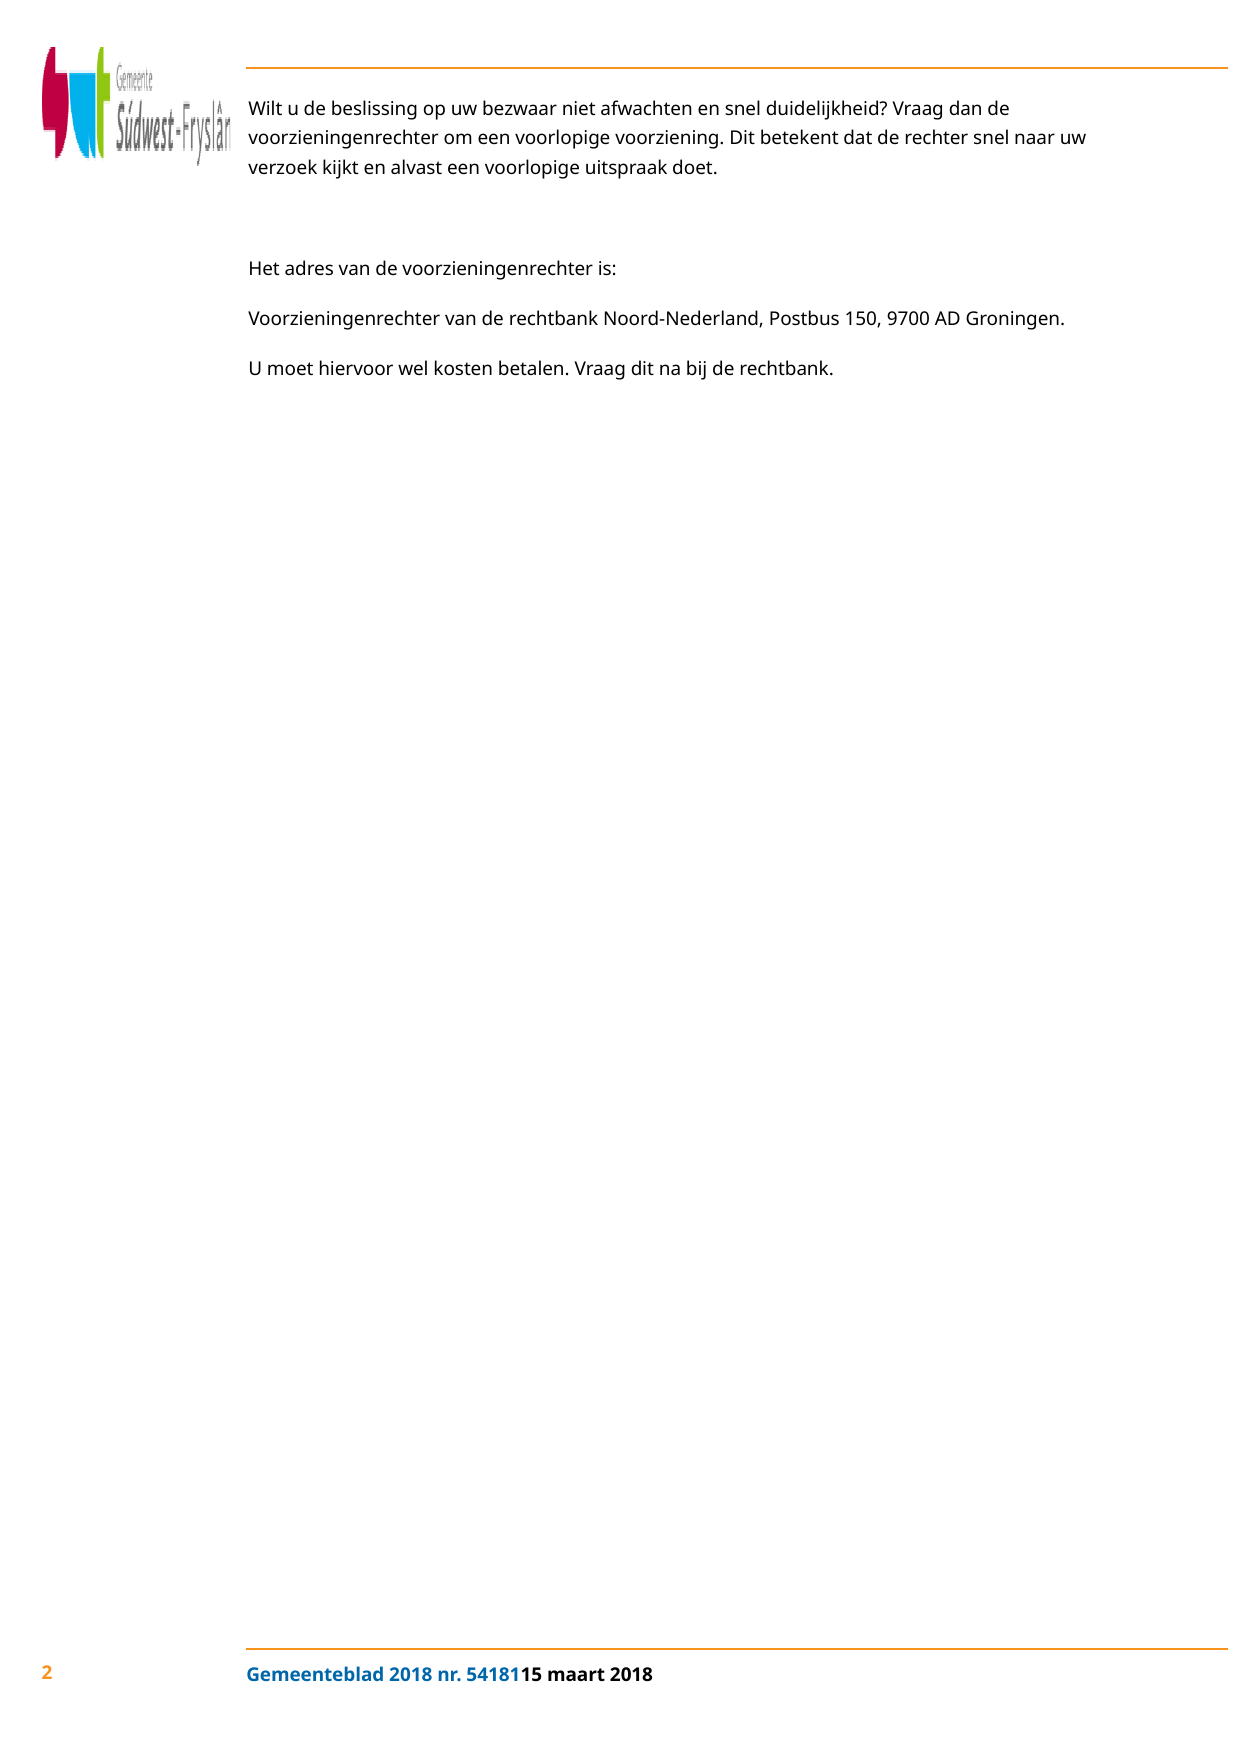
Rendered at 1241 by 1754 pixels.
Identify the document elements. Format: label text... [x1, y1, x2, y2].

text Voorzieningenrechter van de rechtbank Noord-Nederland, Postbus 150, 9700 AD Groningen. [248, 305, 1152, 331]
text Het adres van de voorzieningenrechter is: [248, 255, 1152, 281]
picture [41, 47, 231, 172]
text U moet hiervoor wel kosten betalen. Vraag dit na bij de rechtbank. [248, 356, 1152, 381]
text Wilt u de beslissing op uw bezwaar niet afwachten en snel duidelijkheid? Vraag dan de voorzieningenrechter om een voorlopige voorziening. Dit betekent dat de rechter snel naar uw verzoek kijkt en alvast een voorlopige uitspraak doet. [248, 95, 1152, 180]
